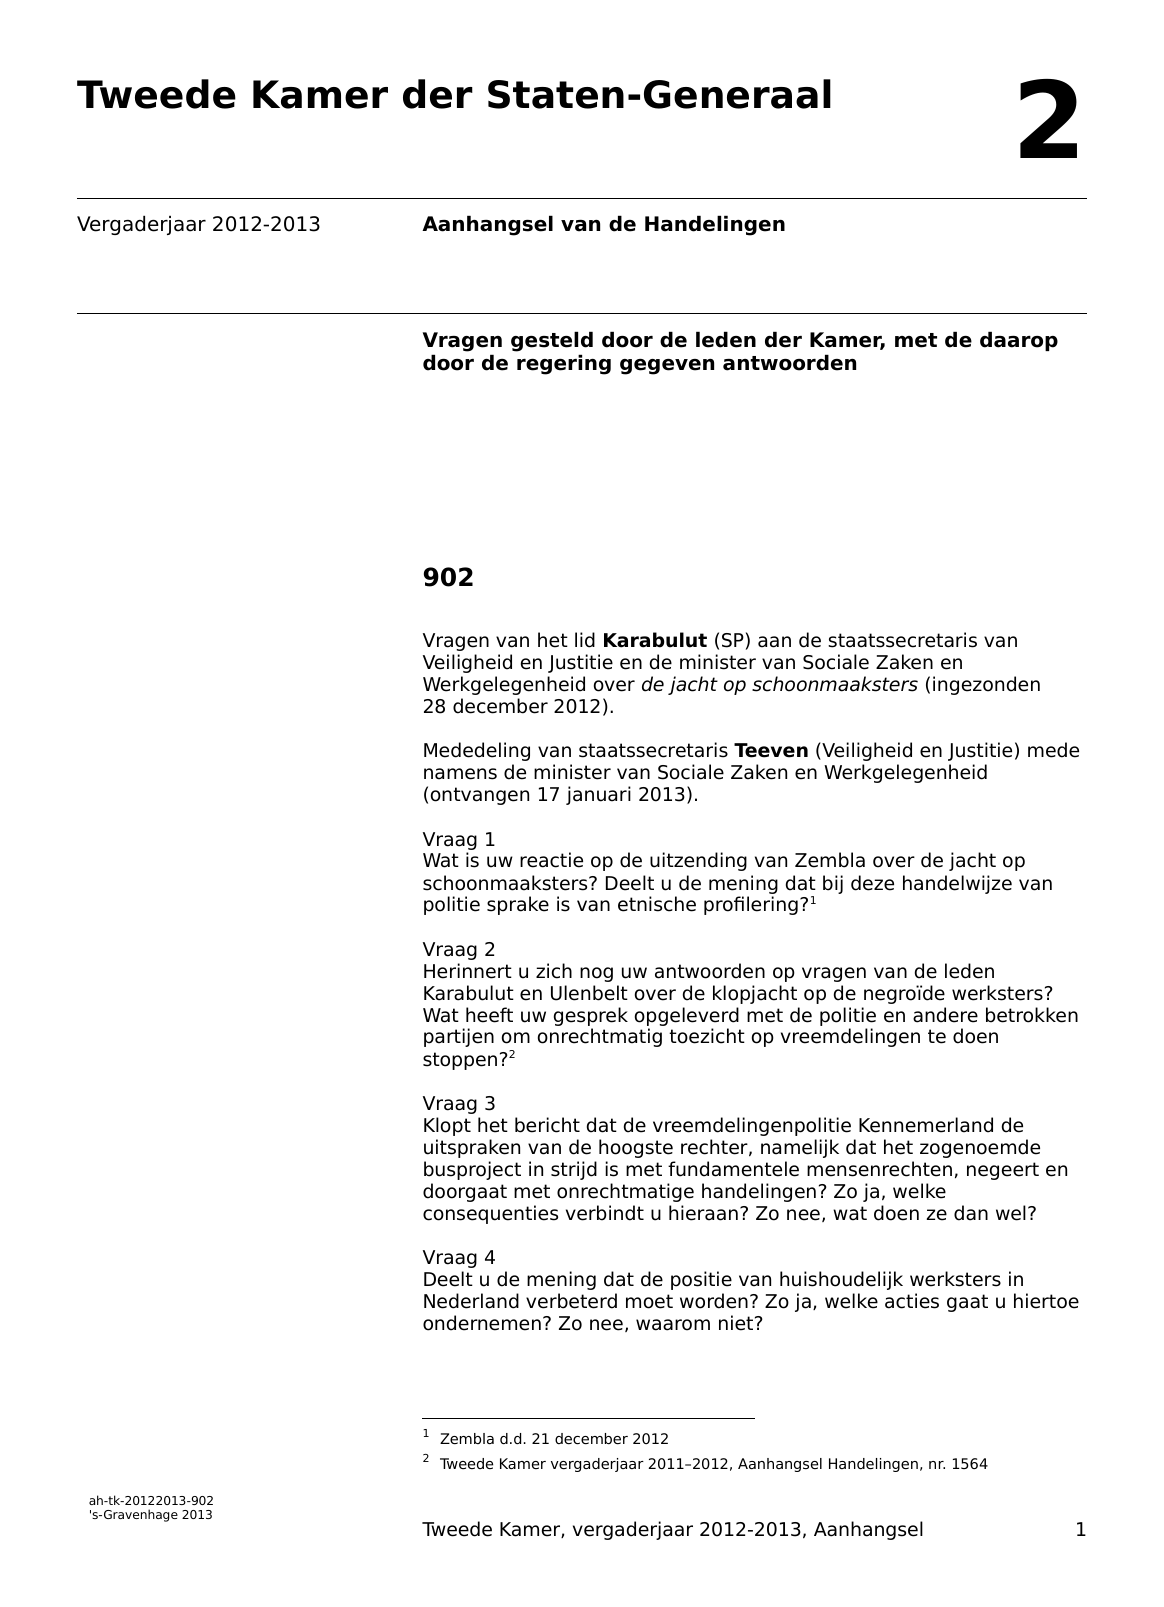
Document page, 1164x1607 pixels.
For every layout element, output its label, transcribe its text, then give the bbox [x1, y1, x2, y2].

text Vraag 3 [422, 1093, 1087, 1114]
text Herinnert u zich nog uw antwoorden op vragen van de leden Karabulut en Ulenbelt over de klopjacht op de negroïde werksters? Wat heeft uw gesprek opgeleverd met de politie en andere betrokken partijen om onrechtmatig toezicht op vreemdelingen te doen stoppen? [422, 961, 1087, 1070]
table_header 2 [886, 59, 1087, 198]
text Mededeling van staatssecretaris Teeven (Veiligheid en Justitie) mede namens de minister van Sociale Zaken en Werkgelegenheid (ontvangen 17 januari 2013). [422, 740, 1087, 806]
text Vragen van het lid Karabulut (SP) aan de staatssecretaris van Veiligheid en Justitie en de minister van Sociale Zaken en Werkgelegenheid over de jacht op schoonmaaksters (ingezonden 28 december 2012). [422, 630, 1087, 718]
table_cell Vergaderjaar 2012-2013 [77, 199, 422, 313]
text ah-tk-20122013-902 [88, 1494, 323, 1508]
text Klopt het bericht dat de vreemdelingenpolitie Kennemerland de uitspraken van de hoogste rechter, namelijk dat het zogenoemde busproject in strijd is met fundamentele mensenrechten, negeert en doorgaat met onrechtmatige handelingen? Zo ja, welke consequenties verbindt u hieraan? Zo nee, wat doen ze dan wel? [422, 1114, 1087, 1224]
text Vraag 1 [422, 828, 1087, 850]
text 902 [422, 563, 1087, 592]
text Vraag 4 [422, 1247, 1087, 1269]
text 's-Gravenhage 2013 [88, 1508, 323, 1522]
text Vraag 2 [422, 938, 1087, 961]
text Zembla d.d. 21 december 2012 [422, 1427, 1087, 1449]
text Deelt u de mening dat de positie van huishoudelijk werksters in Nederland verbeterd moet worden? Zo ja, welke acties gaat u hiertoe ondernemen? Zo nee, waarom niet? [422, 1269, 1087, 1334]
table_header Tweede Kamer der Staten-Generaal [77, 59, 886, 198]
table_cell Vragen gesteld door de leden der Kamer, met de daarop door de regering gegeven antwoorden [422, 314, 1087, 375]
text Wat is uw reactie op de uitzending van Zembla over de jacht op schoonmaaksters? Deelt u de mening dat bij deze handelwijze van politie sprake is van etnische profilering? [422, 850, 1087, 916]
table_cell Aanhangsel van de Handelingen [422, 199, 1087, 313]
table_cell [77, 314, 422, 375]
text Tweede Kamer vergaderjaar 2011–2012, Aanhangsel Handelingen, nr. 1564 [422, 1452, 1087, 1474]
